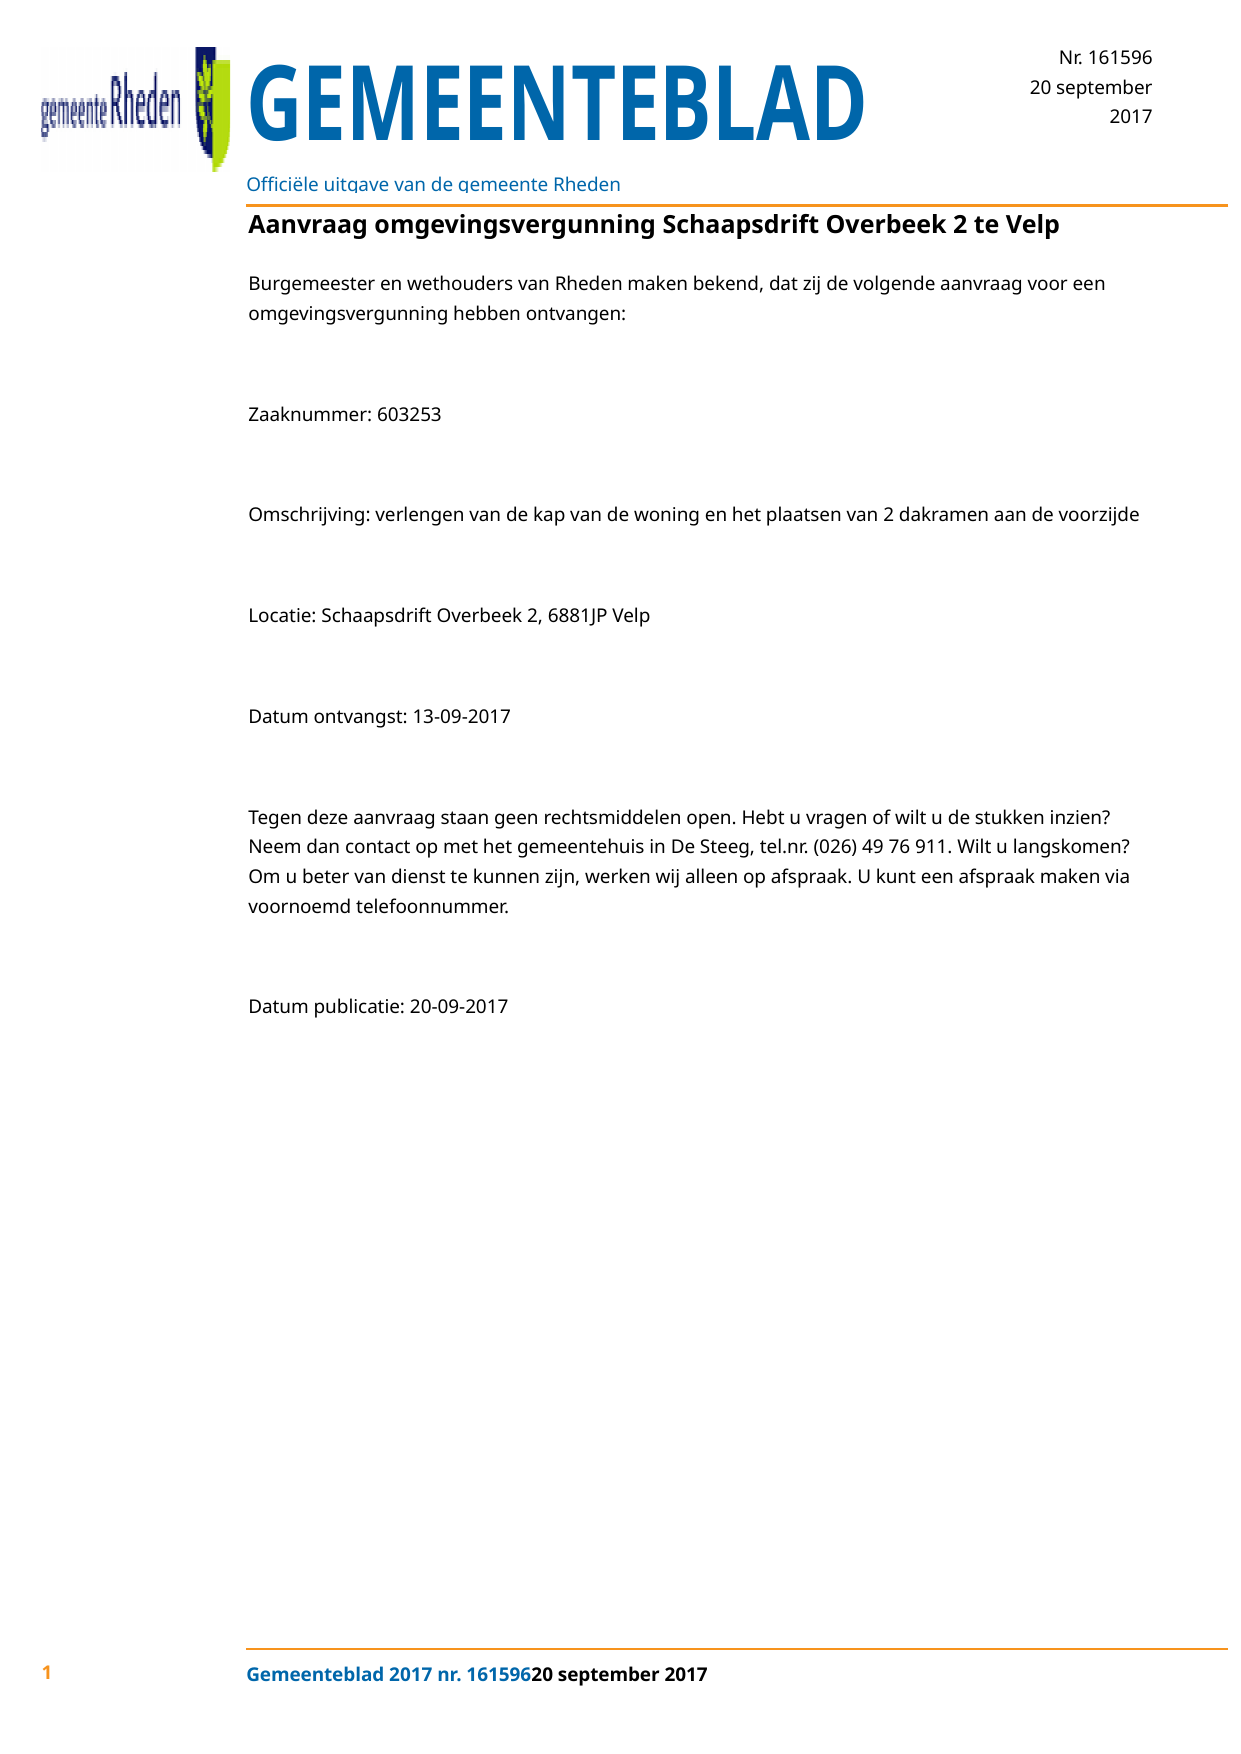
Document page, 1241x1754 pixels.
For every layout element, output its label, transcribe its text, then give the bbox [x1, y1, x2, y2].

text Burgemeester en wethouders van Rheden maken bekend, dat zij de volgende aanvraag voor een omgevingsvergunning hebben ontvangen: [248, 270, 1152, 326]
text Aanvraag omgevingsvergunning Schaapsdrift Overbeek 2 te Velp [248, 207, 1152, 241]
picture [41, 47, 231, 172]
text Tegen deze aanvraag staan geen rechtsmiddelen open. Hebt u vragen of wilt u de stukken inzien? Neem dan contact op met het gemeentehuis in De Steeg, tel.nr. (026) 49 76 911. Wilt u langskomen? Om u beter van dienst te kunnen zijn, werken wij alleen op afspraak. U kunt een afspraak maken via voornoemd telefoonnummer. [248, 804, 1152, 918]
text Datum publicatie: 20-09-2017 [248, 994, 1152, 1019]
text Locatie: Schaapsdrift Overbeek 2, 6881JP Velp [248, 602, 1152, 628]
text Omschrijving: verlengen van de kap van de woning en het plaatsen van 2 dakramen aan de voorzijde [248, 502, 1152, 527]
text Zaaknummer: 603253 [248, 401, 1152, 426]
text Datum ontvangst: 13-09-2017 [248, 703, 1152, 729]
